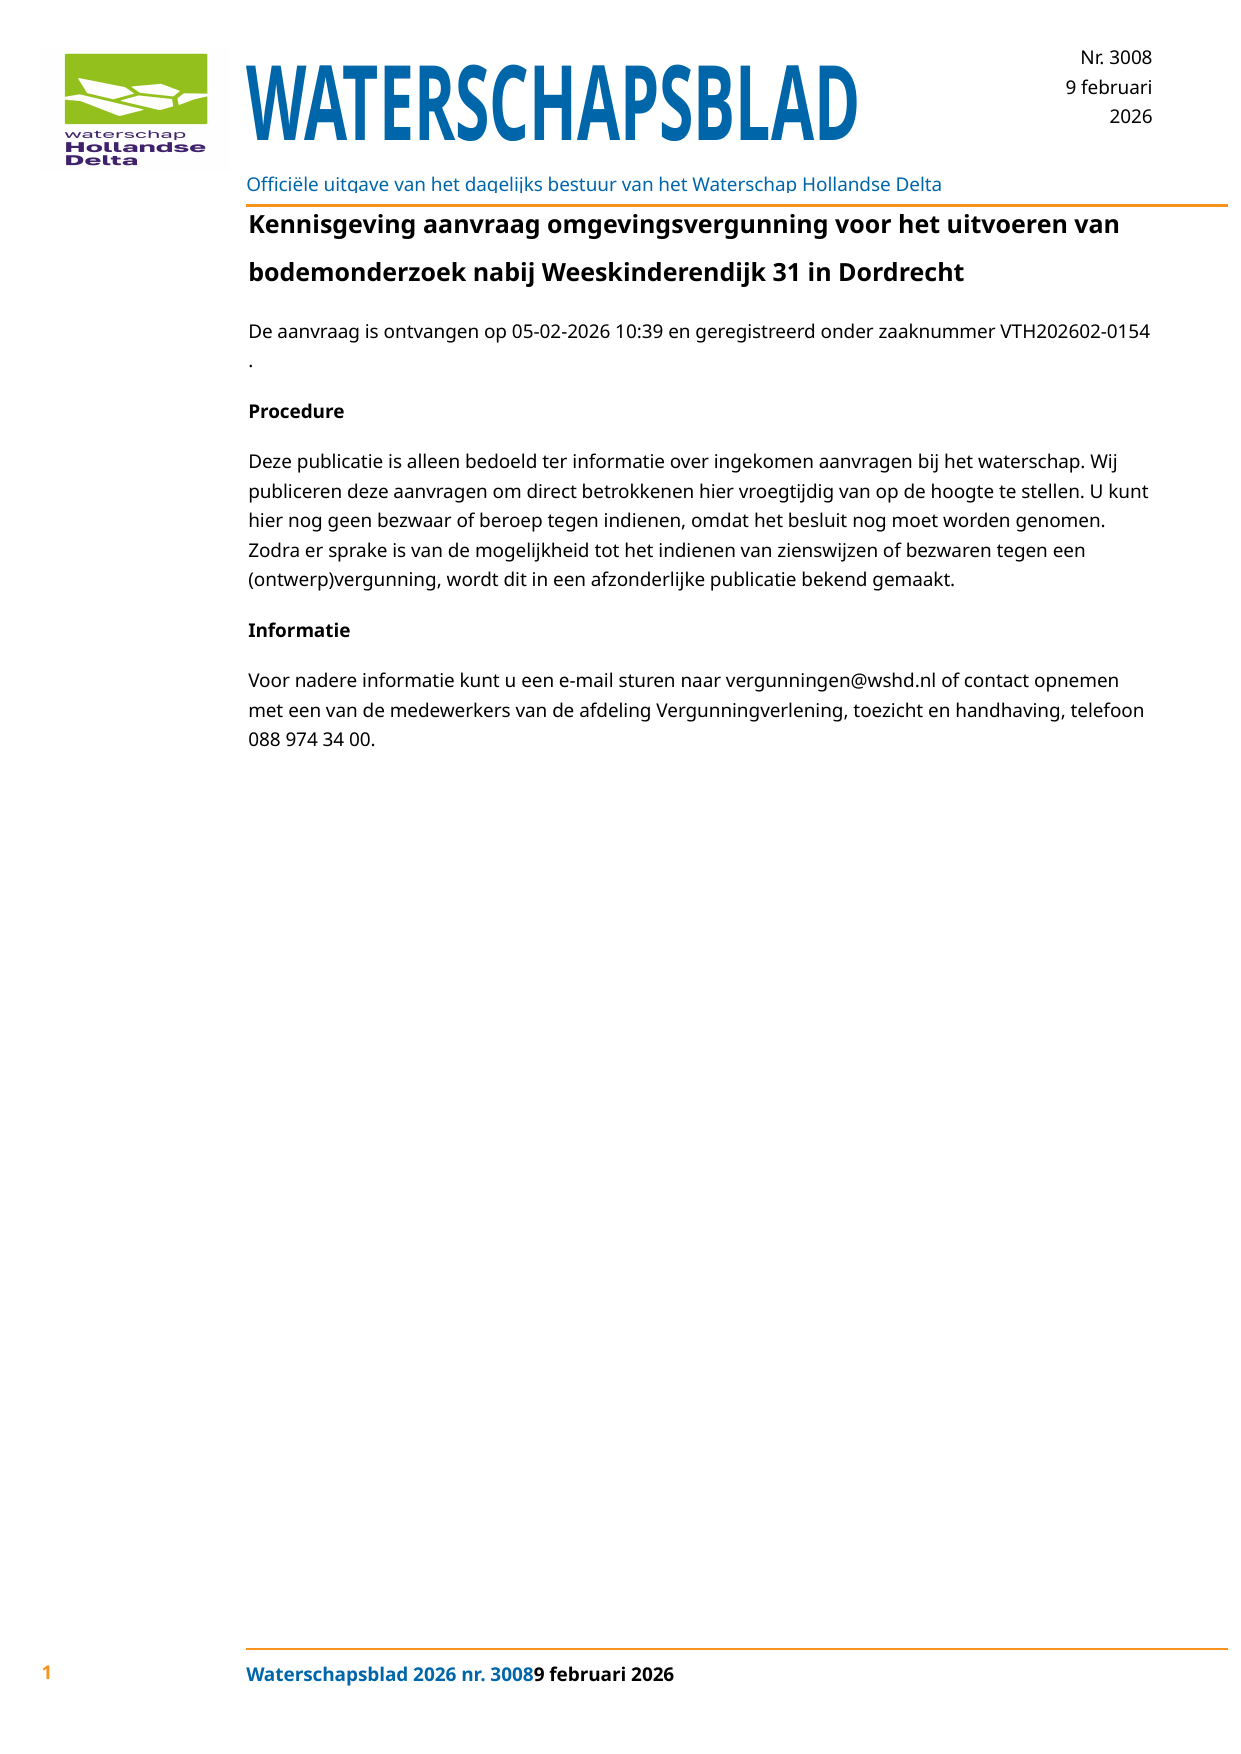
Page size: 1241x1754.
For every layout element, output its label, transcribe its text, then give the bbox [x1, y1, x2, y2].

text Voor nadere informatie kunt u een e-mail sturen naar vergunningen@wshd.nl of contact opnemen met een van de medewerkers van de afdeling Vergunningverlening, toezicht en handhaving, telefoon 088 974 34 00. [248, 667, 1152, 752]
text Deze publicatie is alleen bedoeld ter informatie over ingekomen aanvragen bij het waterschap. Wij publiceren deze aanvragen om direct betrokkenen hier vroegtijdig van op de hoogte te stellen. U kunt hier nog geen bezwaar of beroep tegen indienen, omdat het besluit nog moet worden genomen. Zodra er sprake is van de mogelijkheid tot het indienen van zienswijzen of bezwaren tegen een (ontwerp)vergunning, wordt dit in een afzonderlijke publicatie bekend gemaakt. [248, 448, 1152, 592]
text Procedure [248, 398, 1152, 424]
text Informatie [248, 617, 1152, 643]
text Kennisgeving aanvraag omgevingsvergunning voor het uitvoeren van bodemonderzoek nabij Weeskinderendijk 31 in Dordrecht [248, 207, 1152, 288]
text De aanvraag is ontvangen op 05-02-2026 10:39 en geregistreerd onder zaaknummer VTH202602-0154 . [248, 318, 1152, 373]
picture [41, 47, 231, 172]
